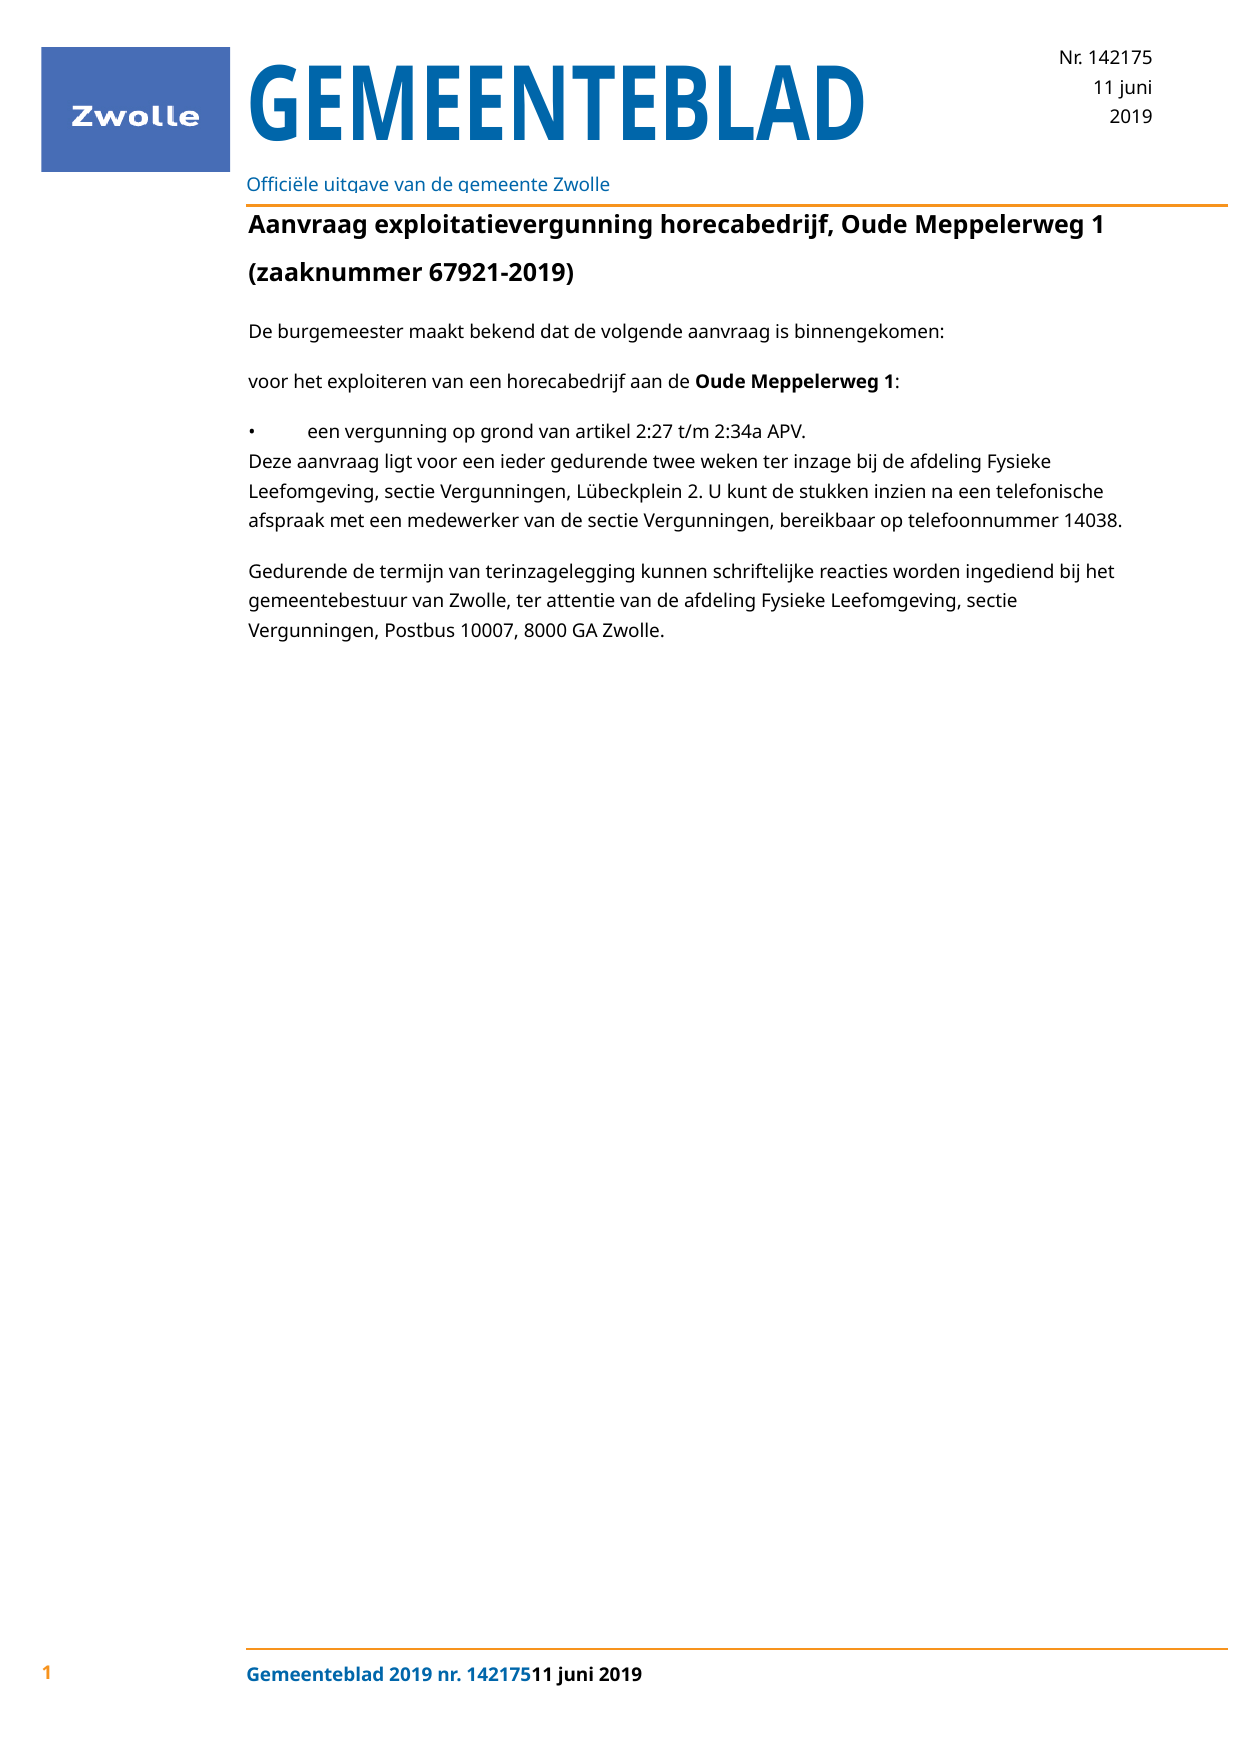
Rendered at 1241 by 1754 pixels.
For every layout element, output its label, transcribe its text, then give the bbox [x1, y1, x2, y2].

text voor het exploiteren van een horecabedrijf aan de Oude Meppelerweg 1: [248, 368, 1152, 394]
list een vergunning op grond van artikel 2:27 t/m 2:34a APV. [248, 419, 1152, 444]
picture [41, 47, 231, 172]
text De burgemeester maakt bekend dat de volgende aanvraag is binnengekomen: [248, 318, 1152, 344]
text Gedurende de termijn van terinzagelegging kunnen schriftelijke reacties worden ingediend bij het gemeentebestuur van Zwolle, ter attentie van de afdeling Fysieke Leefomgeving, sectie Vergunningen, Postbus 10007, 8000 GA Zwolle. [248, 558, 1152, 643]
text Aanvraag exploitatievergunning horecabedrijf, Oude Meppelerweg 1 (zaaknummer 67921-2019) [248, 207, 1152, 288]
text Deze aanvraag ligt voor een ieder gedurende twee weken ter inzage bij de afdeling Fysieke Leefomgeving, sectie Vergunningen, Lübeckplein 2. U kunt de stukken inzien na een telefonische afspraak met een medewerker van de sectie Vergunningen, bereikbaar op telefoonnummer 14038. [248, 448, 1152, 533]
